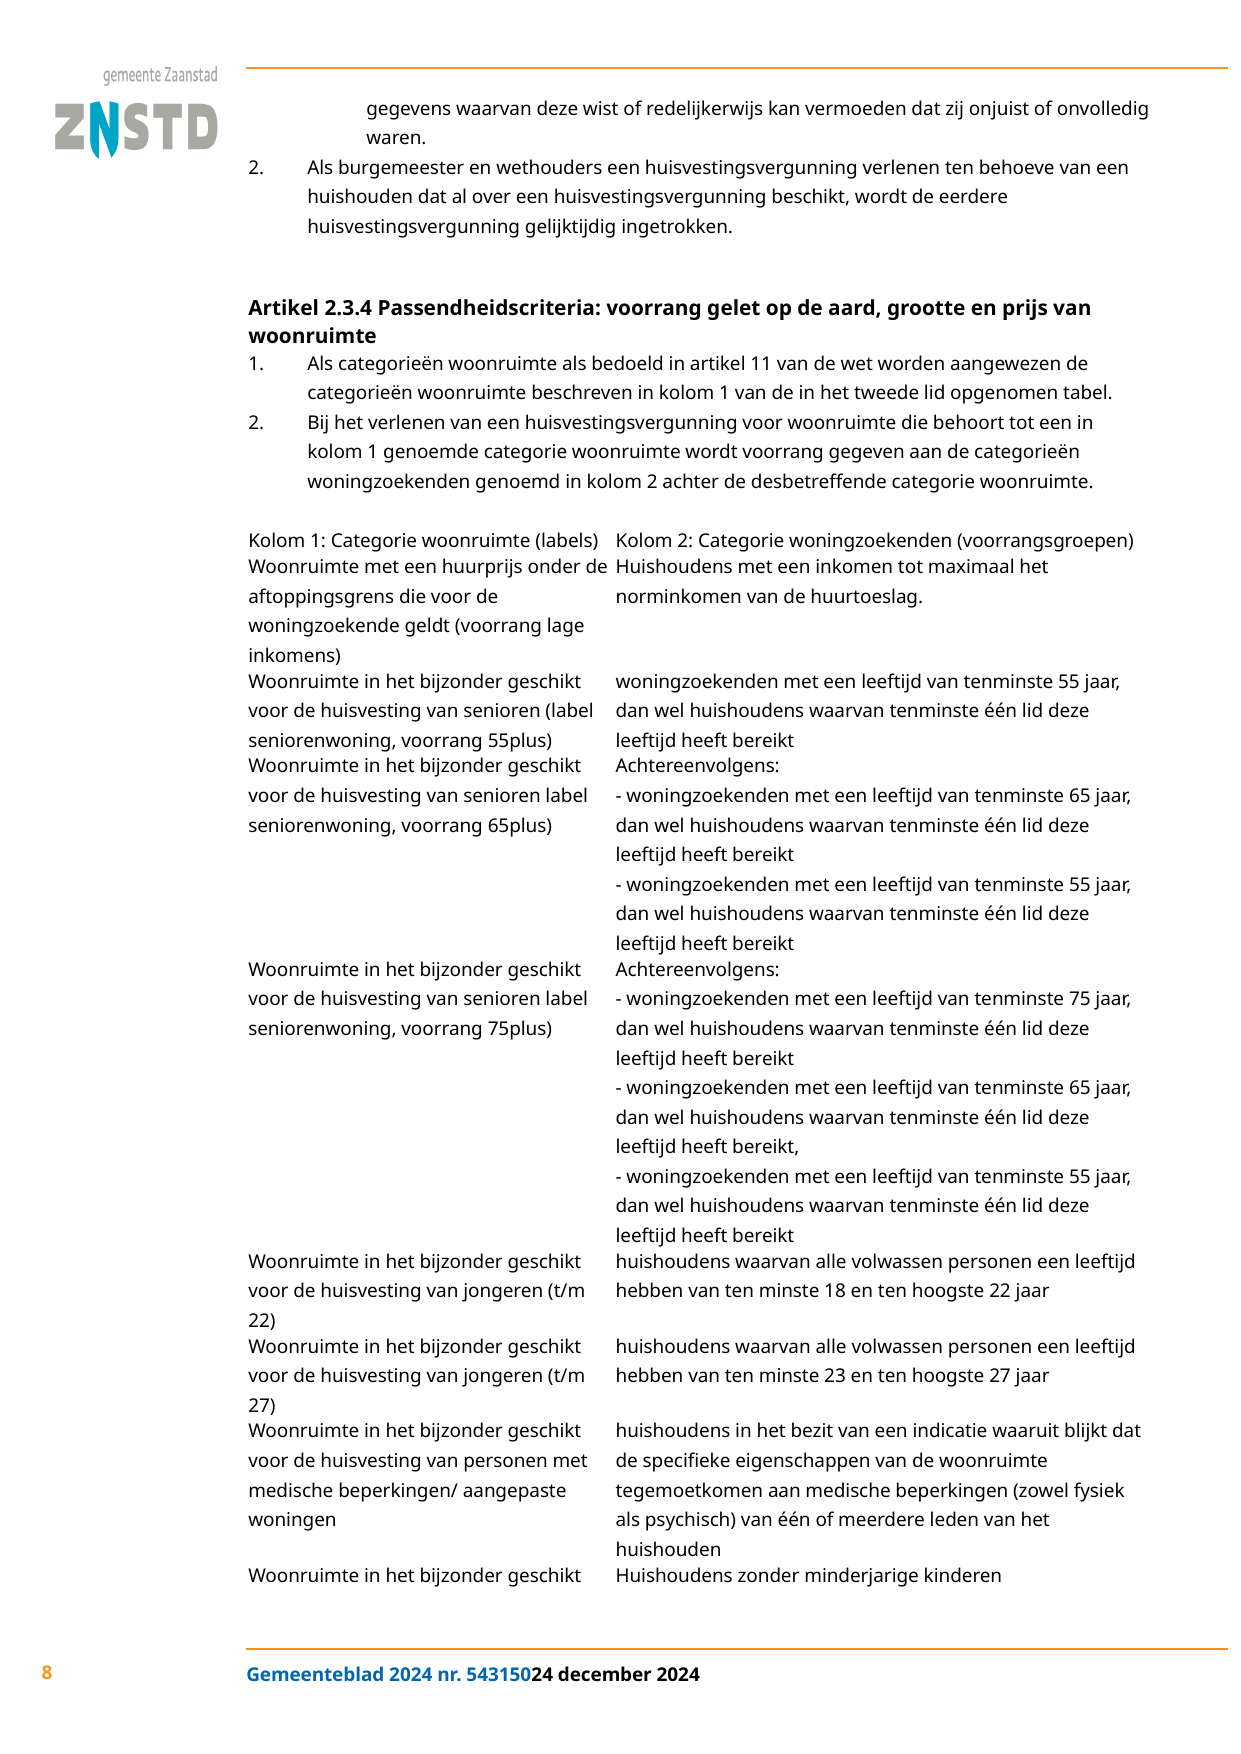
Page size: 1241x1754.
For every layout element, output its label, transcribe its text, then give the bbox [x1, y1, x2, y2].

list Bij het verlenen van een huisvestingsvergunning voor woonruimte die behoort tot een in kolom 1 genoemde categorie woonruimte wordt voorrang gegeven aan de categorieën woningzoekenden genoemd in kolom 2 achter de desbetreffende categorie woonruimte. [248, 409, 1152, 494]
table_cell huishoudens waarvan alle volwassen personen een leeftijd hebben van ten minste 18 en ten hoogste 22 jaar [615, 1248, 1152, 1333]
table_header Kolom 2: Categorie woningzoekenden (voorrangsgroepen) [615, 528, 1152, 553]
table_cell Woonruimte in het bijzonder geschikt voor de huisvesting van senioren (label seniorenwoning, voorrang 55plus) [248, 668, 615, 753]
table_cell Woonruimte in het bijzonder geschikt voor de huisvesting van senioren label seniorenwoning, voorrang 75plus) [248, 956, 615, 1248]
table_cell Woonruimte in het bijzonder geschikt voor de huisvesting van senioren label seniorenwoning, voorrang 65plus) [248, 753, 615, 956]
table_cell Achtereenvolgens: - woningzoekenden met een leeftijd van tenminste 65 jaar, dan wel huishoudens waarvan tenminste één lid deze leeftijd heeft bereikt - woningzoekenden met een leeftijd van tenminste 55 jaar, dan wel huishoudens waarvan tenminste één lid deze leeftijd heeft bereikt [615, 753, 1152, 956]
table_cell Woonruimte in het bijzonder geschikt voor de huisvesting van jongeren (t/m 22) [248, 1248, 615, 1333]
text Artikel 2.3.4 Passendheidscriteria: voorrang gelet op de aard, grootte en prijs van woonruimte [248, 293, 1152, 350]
table_cell Woonruimte in het bijzonder geschikt voor de huisvesting van personen met medische beperkingen/ aangepaste woningen [248, 1418, 615, 1562]
table_cell Woonruimte in het bijzonder geschikt voor de huisvesting van jongeren (t/m 27) [248, 1333, 615, 1418]
table_header Kolom 1: Categorie woonruimte (labels) [248, 528, 615, 553]
list Als burgemeester en wethouders een huisvestingsvergunning verlenen ten behoeve van een huishouden dat al over een huisvestingsvergunning beschikt, wordt de eerdere huisvestingsvergunning gelijktijdig ingetrokken. [248, 154, 1152, 239]
table_cell Huishoudens zonder minderjarige kinderen [615, 1562, 1152, 1587]
table_cell woningzoekenden met een leeftijd van tenminste 55 jaar, dan wel huishoudens waarvan tenminste één lid deze leeftijd heeft bereikt [615, 668, 1152, 753]
table_cell huishoudens in het bezit van een indicatie waaruit blijkt dat de specifieke eigenschappen van de woonruimte tegemoetkomen aan medische beperkingen (zowel fysiek als psychisch) van één of meerdere leden van het huishouden [615, 1418, 1152, 1562]
list Als categorieën woonruimte als bedoeld in artikel 11 van de wet worden aangewezen de categorieën woonruimte beschreven in kolom 1 van de in het tweede lid opgenomen tabel. [248, 350, 1152, 405]
table_cell Achtereenvolgens: - woningzoekenden met een leeftijd van tenminste 75 jaar, dan wel huishoudens waarvan tenminste één lid deze leeftijd heeft bereikt - woningzoekenden met een leeftijd van tenminste 65 jaar, dan wel huishoudens waarvan tenminste één lid deze leeftijd heeft bereikt, - woningzoekenden met een leeftijd van tenminste 55 jaar, dan wel huishoudens waarvan tenminste één lid deze leeftijd heeft bereikt [615, 956, 1152, 1248]
table_cell Huishoudens met een inkomen tot maximaal het norminkomen van de huurtoeslag. [615, 553, 1152, 668]
table_cell Woonruimte in het bijzonder geschikt [248, 1562, 615, 1587]
list gegevens waarvan deze wist of redelijkerwijs kan vermoeden dat zij onjuist of onvolledig waren. [307, 95, 1152, 150]
table_cell huishoudens waarvan alle volwassen personen een leeftijd hebben van ten minste 23 en ten hoogste 27 jaar [615, 1333, 1152, 1418]
table_cell Woonruimte met een huurprijs onder de aftoppingsgrens die voor de woningzoekende geldt (voorrang lage inkomens) [248, 553, 615, 668]
picture [41, 47, 231, 172]
